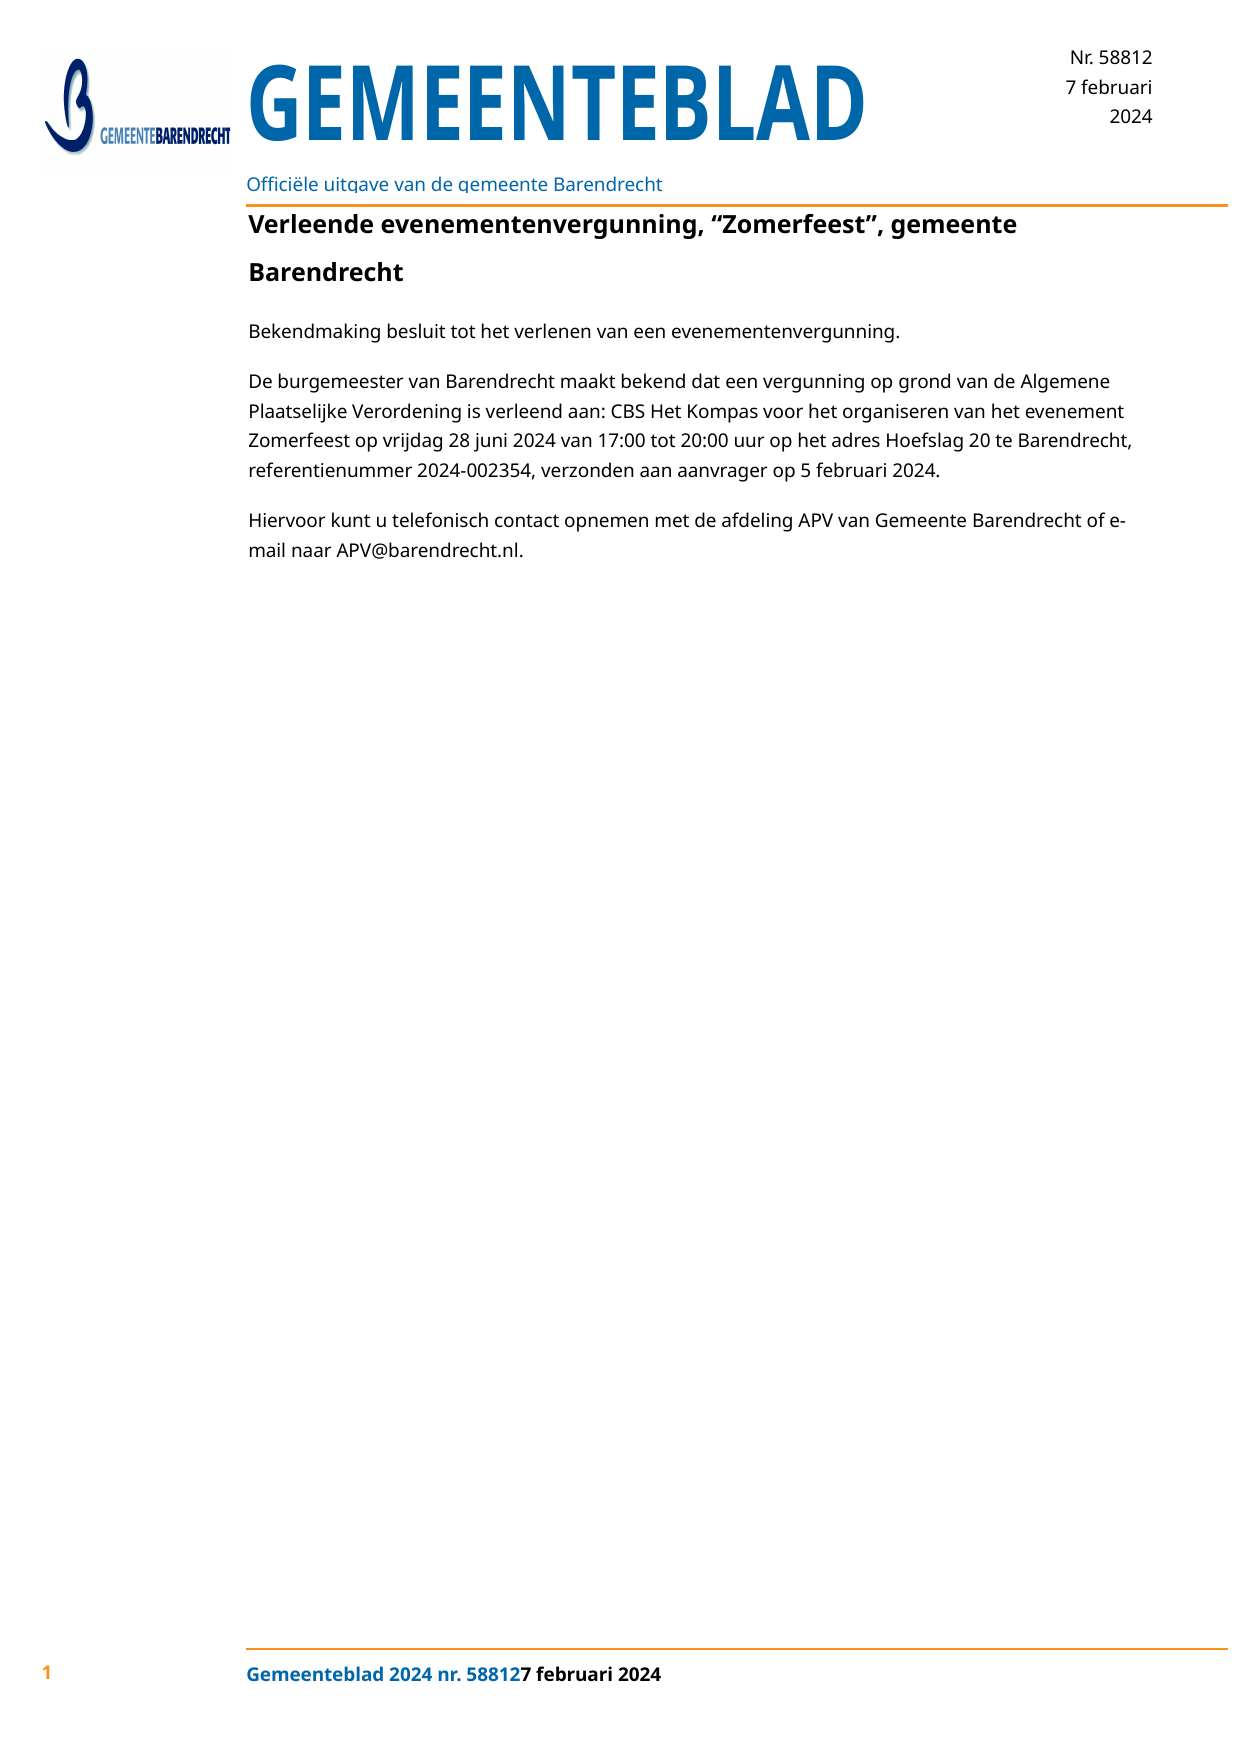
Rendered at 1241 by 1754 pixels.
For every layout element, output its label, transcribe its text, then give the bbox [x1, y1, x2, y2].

text De burgemeester van Barendrecht maakt bekend dat een vergunning op grond van de Algemene Plaatselijke Verordening is verleend aan: CBS Het Kompas voor het organiseren van het evenement Zomerfeest op vrijdag 28 juni 2024 van 17:00 tot 20:00 uur op het adres Hoefslag 20 te Barendrecht, referentienummer 2024-002354, verzonden aan aanvrager op 5 februari 2024. [248, 368, 1152, 483]
text Hiervoor kunt u telefonisch contact opnemen met de afdeling APV van Gemeente Barendrecht of e-mail naar APV@barendrecht.nl. [248, 507, 1152, 563]
text Verleende evenementenvergunning, “Zomerfeest”, gemeente Barendrecht [248, 207, 1152, 288]
picture [41, 47, 231, 172]
text Bekendmaking besluit tot het verlenen van een evenementenvergunning. [248, 318, 1152, 344]
